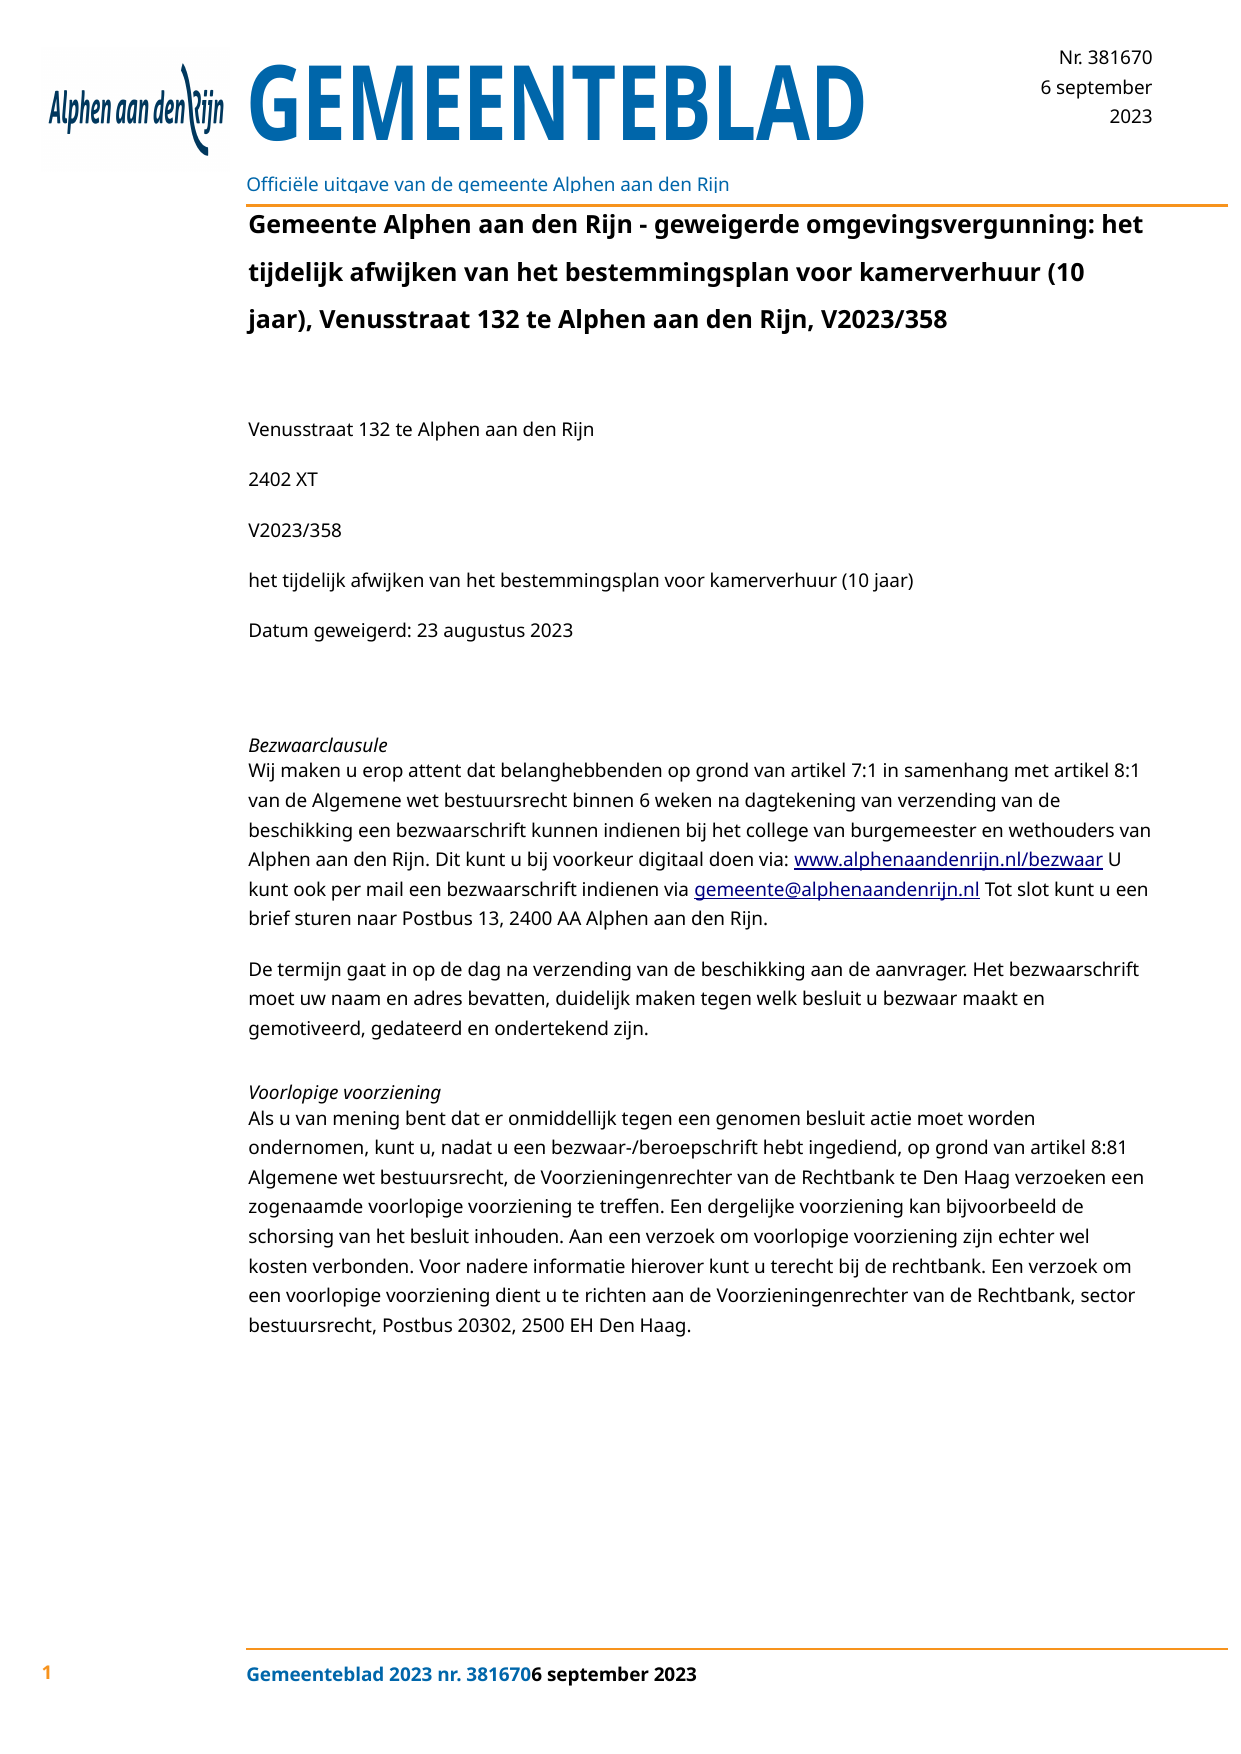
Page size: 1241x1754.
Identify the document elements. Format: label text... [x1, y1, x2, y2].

text V2023/358 [248, 517, 1152, 542]
picture [41, 47, 231, 172]
text Datum geweigerd: 23 augustus 2023 [248, 618, 1152, 643]
text Venusstraat 132 te Alphen aan den Rijn [248, 416, 1152, 442]
text Als u van mening bent dat er onmiddellijk tegen een genomen besluit actie moet worden ondernomen, kunt u, nadat u een bezwaar-/beroepschrift hebt ingediend, op grond van artikel 8:81 Algemene wet bestuursrecht, de Voorzieningenrechter van de Rechtbank te Den Haag verzoeken een zogenaamde voorlopige voorziening te treffen. Een dergelijke voorziening kan bijvoorbeeld de schorsing van het besluit inhouden. Aan een verzoek om voorlopige voorziening zijn echter wel kosten verbonden. Voor nadere informatie hierover kunt u terecht bij de rechtbank. Een verzoek om een voorlopige voorziening dient u te richten aan de Voorzieningenrechter van de Rechtbank, sector bestuursrecht, Postbus 20302, 2500 EH Den Haag. [248, 1105, 1152, 1338]
text Voorlopige voorziening [248, 1079, 1152, 1105]
text 2402 XT [248, 466, 1152, 492]
text het tijdelijk afwijken van het bestemmingsplan voor kamerverhuur (10 jaar) [248, 567, 1152, 593]
text Bezwaarclausule [248, 732, 1152, 758]
text Gemeente Alphen aan den Rijn - geweigerde omgevingsvergunning: het tijdelijk afwijken van het bestemmingsplan voor kamerverhuur (10 jaar), Venusstraat 132 te Alphen aan den Rijn, V2023/358 [248, 207, 1152, 336]
text Wij maken u erop attent dat belanghebbenden op grond van artikel 7:1 in samenhang met artikel 8:1 van de Algemene wet bestuursrecht binnen 6 weken na dagtekening van verzending van de beschikking een bezwaarschrift kunnen indienen bij het college van burgemeester en wethouders van Alphen aan den Rijn. Dit kunt u bij voorkeur digitaal doen via: www.alphenaandenrijn.nl/bezwaar U kunt ook per mail een bezwaarschrift indienen via gemeente@alphenaandenrijn.nl Tot slot kunt u een brief sturen naar Postbus 13, 2400 AA Alphen aan den Rijn. [248, 758, 1152, 931]
text De termijn gaat in op de dag na verzending van de beschikking aan de aanvrager. Het bezwaarschrift moet uw naam en adres bevatten, duidelijk maken tegen welk besluit u bezwaar maakt en gemotiveerd, gedateerd en ondertekend zijn. [248, 956, 1152, 1041]
